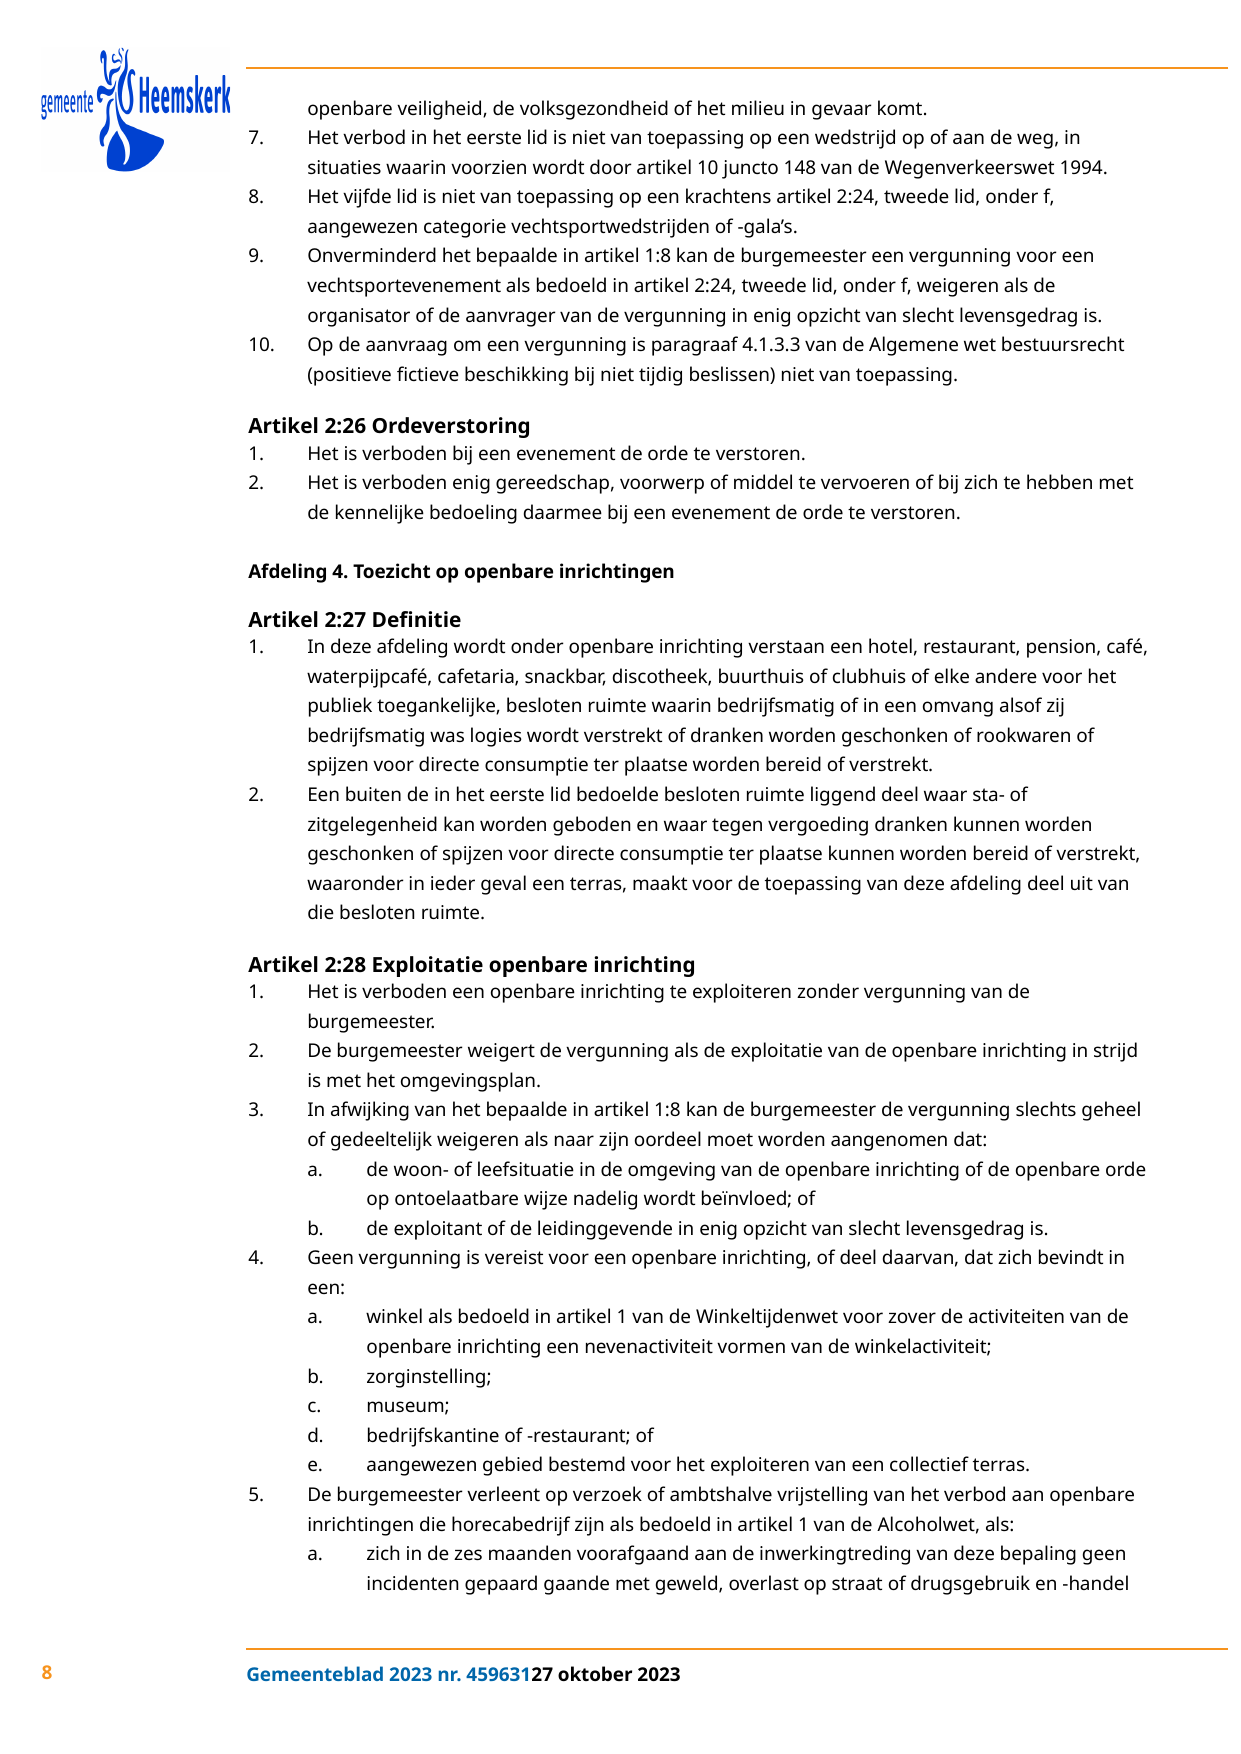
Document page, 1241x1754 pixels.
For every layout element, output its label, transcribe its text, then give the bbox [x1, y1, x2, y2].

list de exploitant of de leidinggevende in enig opzicht van slecht levensgedrag is. [307, 1215, 1152, 1241]
list De burgemeester weigert de vergunning als de exploitatie van de openbare inrichting in strijd is met het omgevingsplan. [248, 1037, 1152, 1093]
text Afdeling 4. Toezicht op openbare inrichtingen [248, 558, 1152, 584]
list de woon- of leefsituatie in de omgeving van de openbare inrichting of de openbare orde op ontoelaatbare wijze nadelig wordt beïnvloed; of [307, 1156, 1152, 1211]
list Geen vergunning is vereist voor een openbare inrichting, of deel daarvan, dat zich bevindt in een: [248, 1244, 1152, 1300]
text Artikel 2:28 Exploitatie openbare inrichting [248, 950, 1152, 978]
list Een buiten de in het eerste lid bedoelde besloten ruimte liggend deel waar sta- of zitgelegenheid kan worden geboden en waar tegen vergoeding dranken kunnen worden geschonken of spijzen voor directe consumptie ter plaatse kunnen worden bereid of verstrekt, waaronder in ieder geval een terras, maakt voor de toepassing van deze afdeling deel uit van die besloten ruimte. [248, 781, 1152, 925]
list zich in de zes maanden voorafgaand aan de inwerkingtreding van deze bepaling geen incidenten gepaard gaande met geweld, overlast op straat of drugsgebruik en -handel [307, 1540, 1152, 1596]
list Het is verboden bij een evenement de orde te verstoren. [248, 440, 1152, 466]
list bedrijfskantine of -restaurant; of [307, 1422, 1152, 1448]
list In afwijking van het bepaalde in artikel 1:8 kan de burgemeester de vergunning slechts geheel of gedeeltelijk weigeren als naar zijn oordeel moet worden aangenomen dat: [248, 1097, 1152, 1152]
list Het vijfde lid is niet van toepassing op een krachtens artikel 2:24, tweede lid, onder f, aangewezen categorie vechtsportwedstrijden of -gala’s. [248, 183, 1152, 239]
list Onverminderd het bepaalde in artikel 1:8 kan de burgemeester een vergunning voor een vechtsportevenement als bedoeld in artikel 2:24, tweede lid, onder f, weigeren als de organisator of de aanvrager van de vergunning in enig opzicht van slecht levensgedrag is. [248, 243, 1152, 328]
list museum; [307, 1392, 1152, 1418]
picture [41, 47, 231, 172]
text Artikel 2:26 Ordeverstoring [248, 411, 1152, 440]
list Op de aanvraag om een vergunning is paragraaf 4.1.3.3 van de Algemene wet bestuursrecht (positieve fictieve beschikking bij niet tijdig beslissen) niet van toepassing. [248, 331, 1152, 387]
list Het is verboden een openbare inrichting te exploiteren zonder vergunning van de burgemeester. [248, 978, 1152, 1034]
text Artikel 2:27 Definitie [248, 605, 1152, 633]
list Het verbod in het eerste lid is niet van toepassing op een wedstrijd op of aan de weg, in situaties waarin voorzien wordt door artikel 10 juncto 148 van de Wegenverkeerswet 1994. [248, 124, 1152, 180]
list zorginstelling; [307, 1363, 1152, 1389]
list aangewezen gebied bestemd voor het exploiteren van een collectief terras. [307, 1452, 1152, 1477]
list openbare veiligheid, de volksgezondheid of het milieu in gevaar komt. [248, 95, 1152, 121]
list De burgemeester verleent op verzoek of ambtshalve vrijstelling van het verbod aan openbare inrichtingen die horecabedrijf zijn als bedoeld in artikel 1 van de Alcoholwet, als: [248, 1481, 1152, 1537]
list winkel als bedoeld in artikel 1 van de Winkeltijdenwet voor zover de activiteiten van de openbare inrichting een nevenactiviteit vormen van de winkelactiviteit; [307, 1304, 1152, 1359]
list Het is verboden enig gereedschap, voorwerp of middel te vervoeren of bij zich te hebben met de kennelijke bedoeling daarmee bij een evenement de orde te verstoren. [248, 469, 1152, 525]
list In deze afdeling wordt onder openbare inrichting verstaan een hotel, restaurant, pension, café, waterpijpcafé, cafetaria, snackbar, discotheek, buurthuis of clubhuis of elke andere voor het publiek toegankelijke, besloten ruimte waarin bedrijfsmatig of in een omvang alsof zij bedrijfsmatig was logies wordt verstrekt of dranken worden geschonken of rookwaren of spijzen voor directe consumptie ter plaatse worden bereid of verstrekt. [248, 633, 1152, 777]
